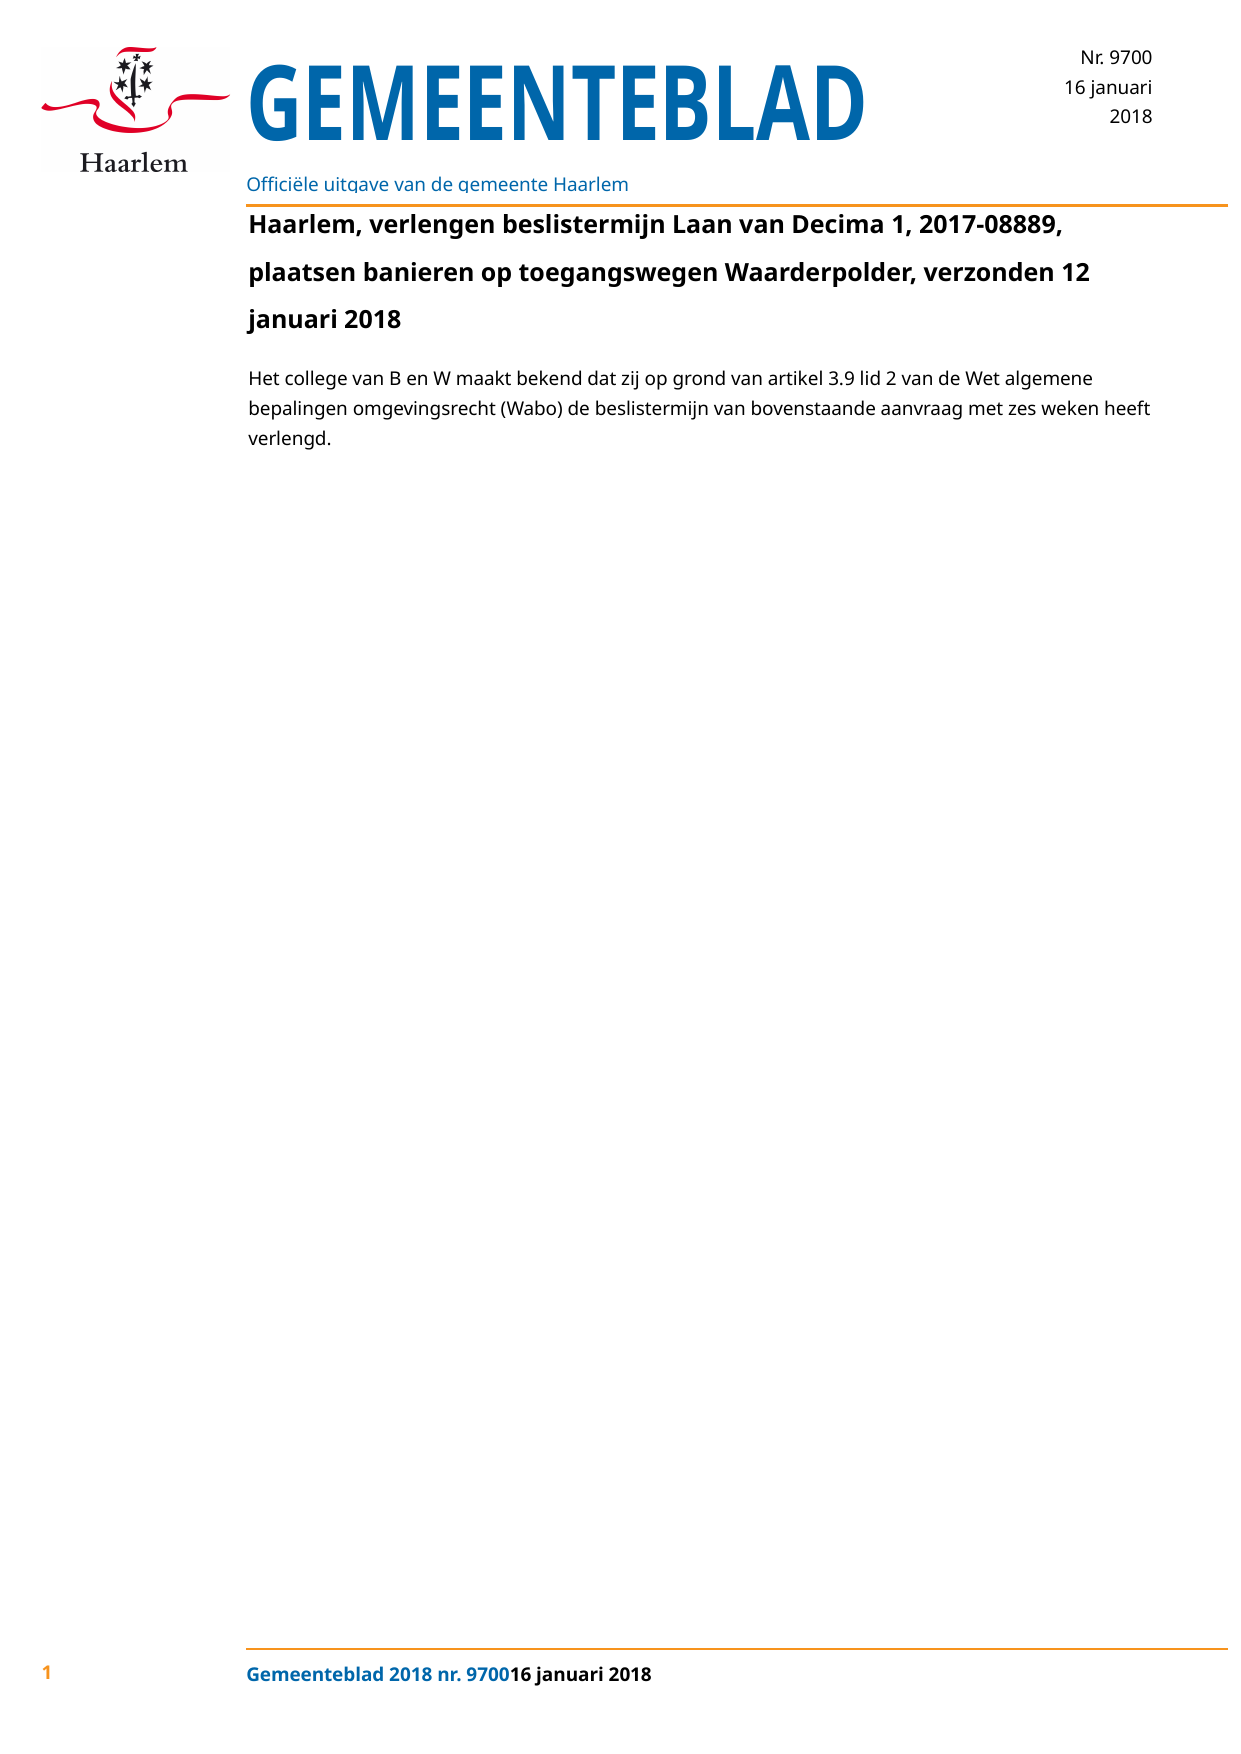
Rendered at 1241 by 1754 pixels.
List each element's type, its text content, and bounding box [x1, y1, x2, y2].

text Haarlem, verlengen beslistermijn Laan van Decima 1, 2017-08889, plaatsen banieren op toegangswegen Waarderpolder, verzonden 12 januari 2018 [248, 207, 1152, 336]
picture [41, 47, 231, 172]
text Het college van B en W maakt bekend dat zij op grond van artikel 3.9 lid 2 van de Wet algemene bepalingen omgevingsrecht (Wabo) de beslistermijn van bovenstaande aanvraag met zes weken heeft verlengd. [248, 366, 1152, 450]
